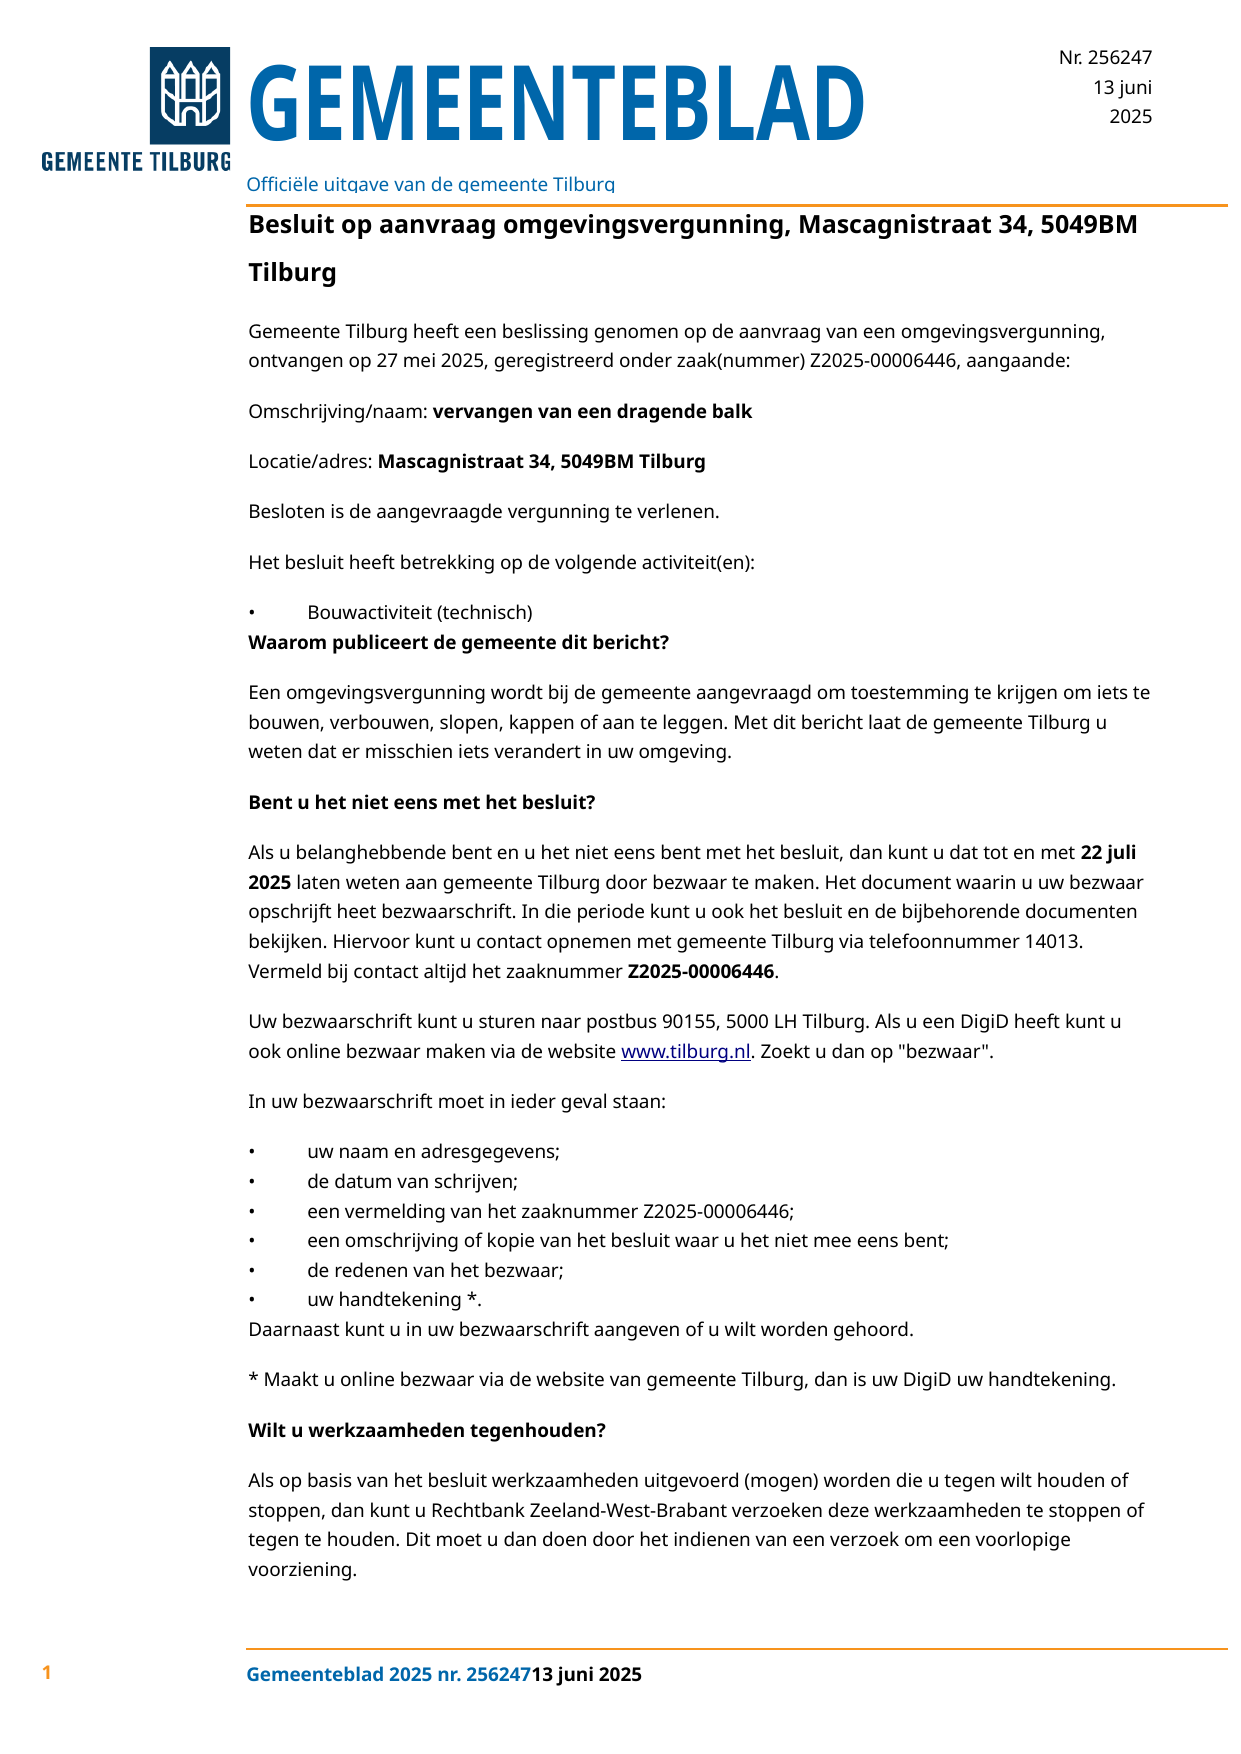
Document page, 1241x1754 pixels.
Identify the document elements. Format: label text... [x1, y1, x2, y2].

text Daarnaast kunt u in uw bezwaarschrift aangeven of u wilt worden gehoord. [248, 1316, 1152, 1342]
text Uw bezwaarschrift kunt u sturen naar postbus 90155, 5000 LH Tilburg. Als u een DigiD heeft kunt u ook online bezwaar maken via de website www.tilburg.nl. Zoekt u dan op "bezwaar". [248, 1008, 1152, 1064]
list een omschrijving of kopie van het besluit waar u het niet mee eens bent; [248, 1227, 1152, 1253]
text In uw bezwaarschrift moet in ieder geval staan: [248, 1088, 1152, 1114]
text Besluit op aanvraag omgevingsvergunning, Mascagnistraat 34, 5049BM Tilburg [248, 207, 1152, 288]
text * Maakt u online bezwaar via de website van gemeente Tilburg, dan is uw DigiD uw handtekening. [248, 1367, 1152, 1392]
list een vermelding van het zaaknummer Z2025-00006446; [248, 1198, 1152, 1224]
list uw naam en adresgegevens; [248, 1139, 1152, 1164]
text Het besluit heeft betrekking op de volgende activiteit(en): [248, 549, 1152, 575]
text Locatie/adres: Mascagnistraat 34, 5049BM Tilburg [248, 448, 1152, 474]
list uw handtekening *. [248, 1287, 1152, 1312]
picture [41, 47, 231, 172]
text Bent u het niet eens met het besluit? [248, 789, 1152, 815]
text Besloten is de aangevraagde vergunning te verlenen. [248, 499, 1152, 524]
text Wilt u werkzaamheden tegenhouden? [248, 1417, 1152, 1443]
text Omschrijving/naam: vervangen van een dragende balk [248, 398, 1152, 424]
list Bouwactiviteit (technisch) [248, 599, 1152, 625]
list de datum van schrijven; [248, 1168, 1152, 1194]
text Gemeente Tilburg heeft een beslissing genomen op de aanvraag van een omgevingsvergunning, ontvangen op 27 mei 2025, geregistreerd onder zaak(nummer) Z2025-00006446, aangaande: [248, 318, 1152, 373]
text Als op basis van het besluit werkzaamheden uitgevoerd (mogen) worden die u tegen wilt houden of stoppen, dan kunt u Rechtbank Zeeland-West-Brabant verzoeken deze werkzaamheden te stoppen of tegen te houden. Dit moet u dan doen door het indienen van een verzoek om een voorlopige voorziening. [248, 1467, 1152, 1582]
text Een omgevingsvergunning wordt bij de gemeente aangevraagd om toestemming te krijgen om iets te bouwen, verbouwen, slopen, kappen of aan te leggen. Met dit bericht laat de gemeente Tilburg u weten dat er misschien iets verandert in uw omgeving. [248, 679, 1152, 764]
list de redenen van het bezwaar; [248, 1257, 1152, 1283]
text Waarom publiceert de gemeente dit bericht? [248, 629, 1152, 655]
text Als u belanghebbende bent en u het niet eens bent met het besluit, dan kunt u dat tot en met 22 juli 2025 laten weten aan gemeente Tilburg door bezwaar te maken. Het document waarin u uw bezwaar opschrijft heet bezwaarschrift. In die periode kunt u ook het besluit en de bijbehorende documenten bekijken. Hiervoor kunt u contact opnemen met gemeente Tilburg via telefoonnummer 14013. Vermeld bij contact altijd het zaaknummer Z2025-00006446. [248, 839, 1152, 984]
